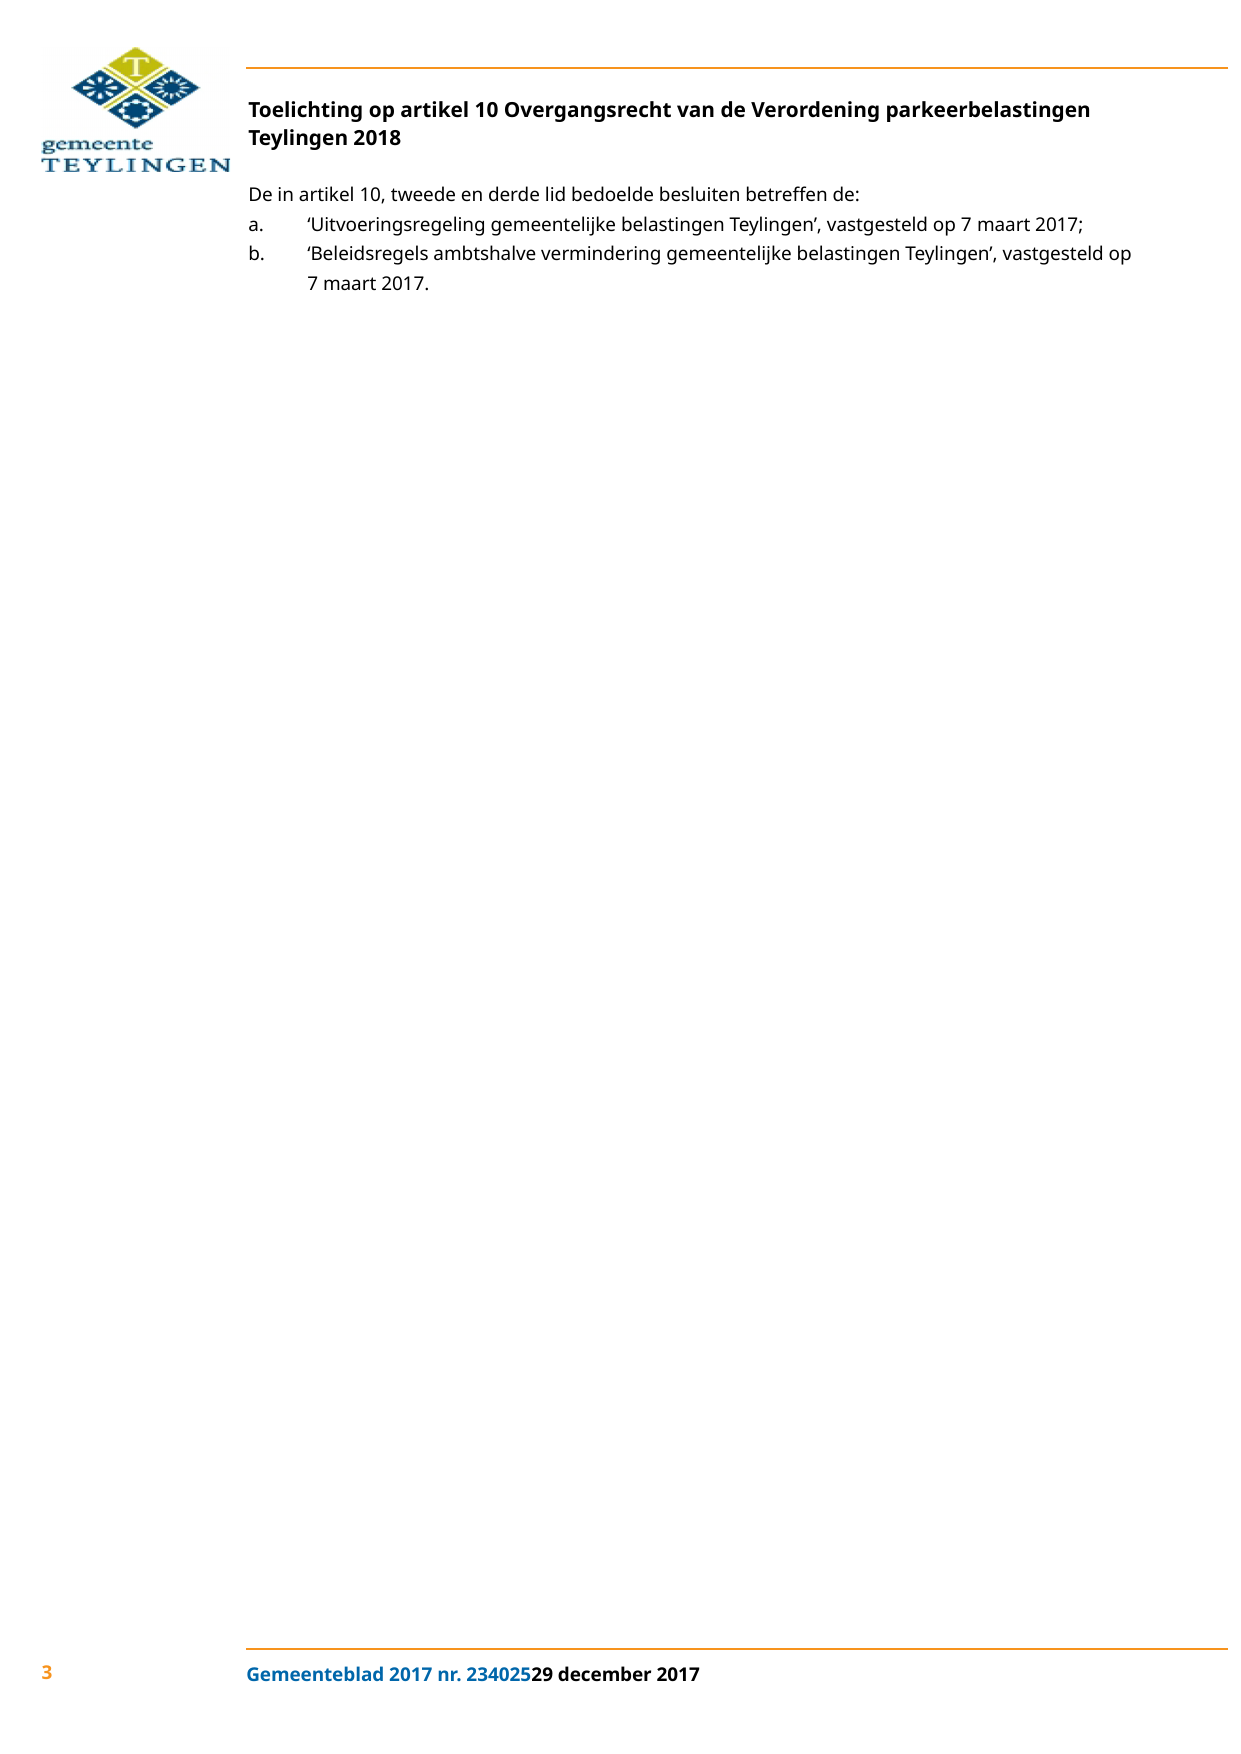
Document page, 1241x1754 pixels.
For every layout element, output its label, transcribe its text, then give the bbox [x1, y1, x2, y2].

text Toelichting op artikel 10 Overgangsrecht van de Verordening parkeerbelastingen Teylingen 2018 [248, 95, 1152, 152]
text De in artikel 10, tweede en derde lid bedoelde besluiten betreffen de: [248, 181, 1152, 207]
list ‘Uitvoeringsregeling gemeentelijke belastingen Teylingen’, vastgesteld op 7 maart 2017; [248, 211, 1152, 237]
picture [41, 47, 231, 172]
list ‘Beleidsregels ambtshalve vermindering gemeentelijke belastingen Teylingen’, vastgesteld op 7 maart 2017. [248, 241, 1152, 296]
